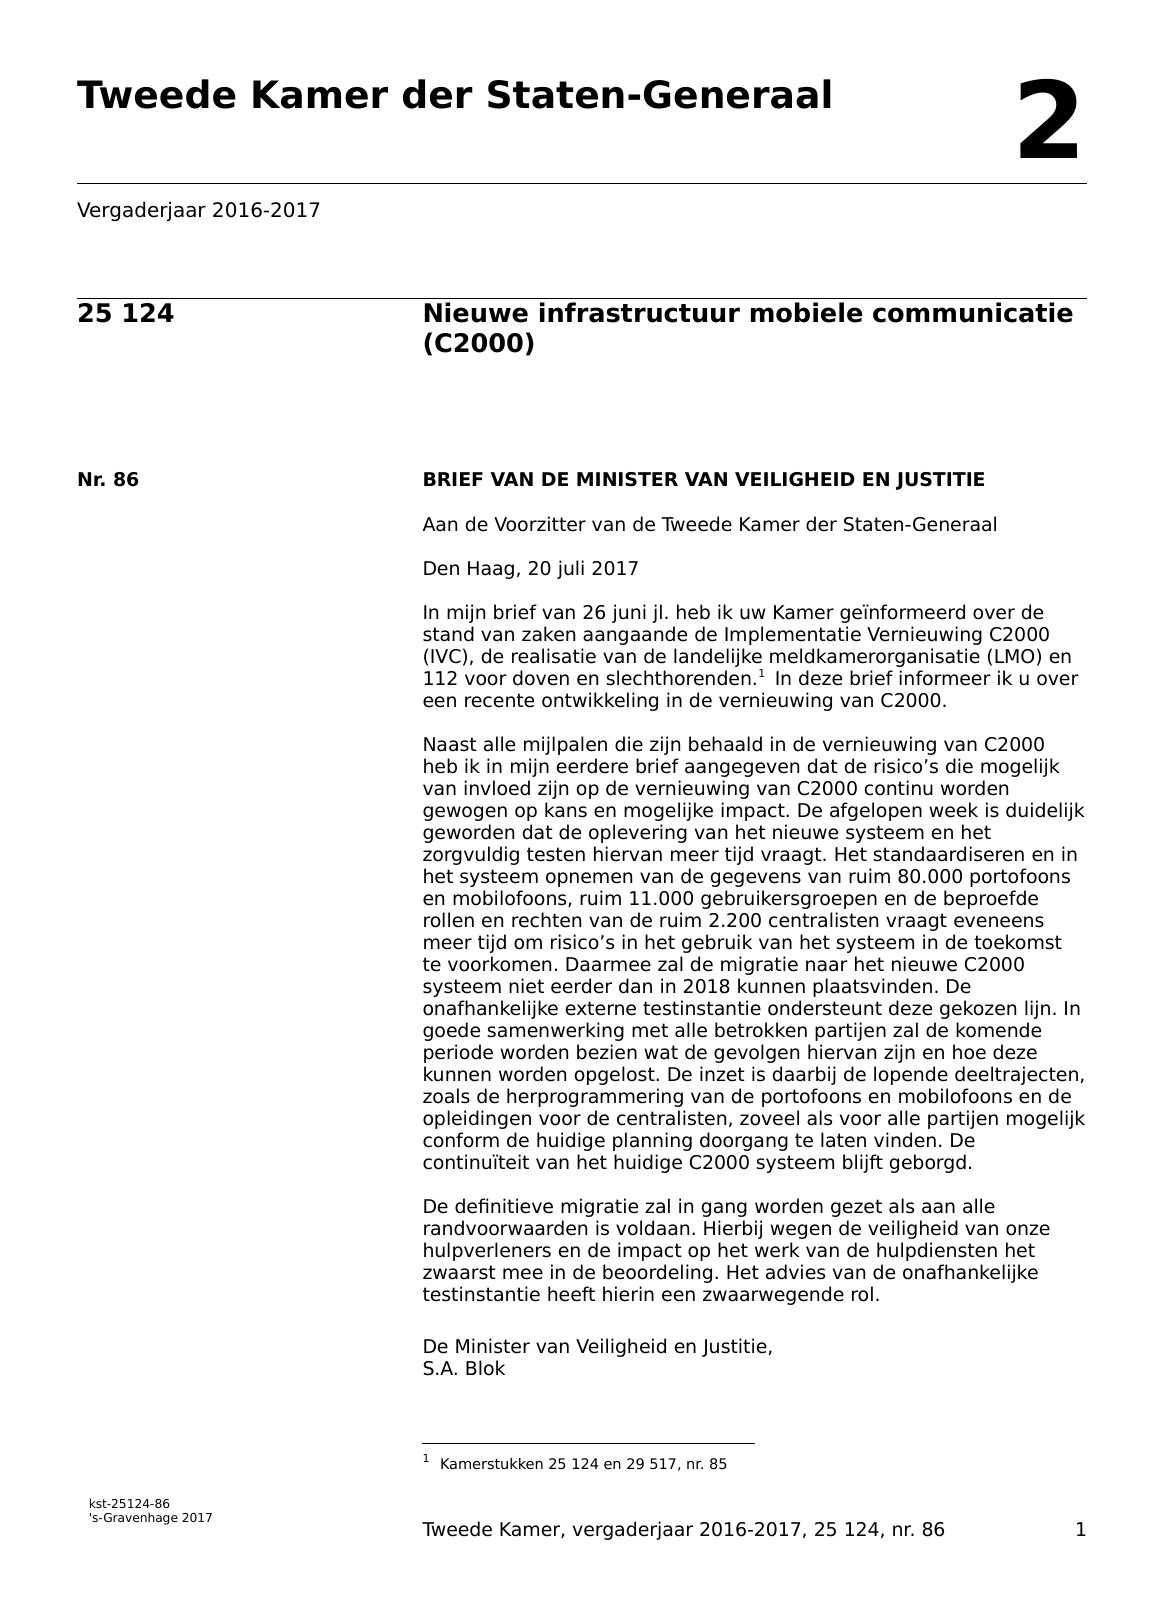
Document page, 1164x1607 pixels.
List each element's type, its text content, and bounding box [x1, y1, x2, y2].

text Aan de Voorzitter van de Tweede Kamer der Staten-Generaal [422, 513, 1087, 536]
table_cell Vergaderjaar 2016-2017 [77, 184, 1087, 298]
text In mijn brief van 26 juni jl. heb ik uw Kamer geïnformeerd over de stand van zaken aangaande de Implementatie Vernieuwing C2000 (IVC), de realisatie van de landelijke meldkamerorganisatie (LMO) en 112 voor doven en slechthorenden. In deze brief informeer ik u over een recente ontwikkeling in de vernieuwing van C2000. [422, 602, 1087, 712]
text Den Haag, 20 juli 2017 [422, 558, 1087, 580]
table_header Tweede Kamer der Staten-Generaal [77, 59, 886, 183]
subtitle 25 124 Nieuwe infrastructuur mobiele communicatie (C2000) [77, 299, 1087, 358]
text Naast alle mijlpalen die zijn behaald in de vernieuwing van C2000 heb ik in mijn eerdere brief aangegeven dat de risico’s die mogelijk van invloed zijn op de vernieuwing van C2000 continu worden gewogen op kans en mogelijke impact. De afgelopen week is duidelijk geworden dat de oplevering van het nieuwe systeem en het zorgvuldig testen hiervan meer tijd vraagt. Het standaardiseren en in het systeem opnemen van de gegevens van ruim 80.000 portofoons en mobilofoons, ruim 11.000 gebruikersgroepen en de beproefde rollen en rechten van de ruim 2.200 centralisten vraagt eveneens meer tijd om risico’s in het gebruik van het systeem in de toekomst te voorkomen. Daarmee zal de migratie naar het nieuwe C2000 systeem niet eerder dan in 2018 kunnen plaatsvinden. De onafhankelijke externe testinstantie ondersteunt deze gekozen lijn. In goede samenwerking met alle betrokken partijen zal de komende periode worden bezien wat de gevolgen hiervan zijn en hoe deze kunnen worden opgelost. De inzet is daarbij de lopende deeltrajecten, zoals de herprogrammering van de portofoons en mobilofoons en de opleidingen voor de centralisten, zoveel als voor alle partijen mogelijk conform de huidige planning doorgang te laten vinden. De continuïteit van het huidige C2000 systeem blijft geborgd. [422, 734, 1087, 1173]
subtitle Nr. 86 BRIEF VAN DE MINISTER VAN VEILIGHEID EN JUSTITIE [77, 469, 1087, 491]
text 's-Gravenhage 2017 [88, 1511, 323, 1525]
table_header 2 [886, 59, 1087, 183]
text kst-25124-86 [88, 1497, 323, 1511]
text De definitieve migratie zal in gang worden gezet als aan alle randvoorwaarden is voldaan. Hierbij wegen de veiligheid van onze hulpverleners en de impact op het werk van de hulpdiensten het zwaarst mee in de beoordeling. Het advies van de onafhankelijke testinstantie heeft hierin een zwaarwegende rol. [422, 1196, 1087, 1306]
text De Minister van Veiligheid en Justitie, S.A. Blok [422, 1336, 1087, 1379]
text Kamerstukken 25 124 en 29 517, nr. 85 [422, 1452, 1087, 1474]
